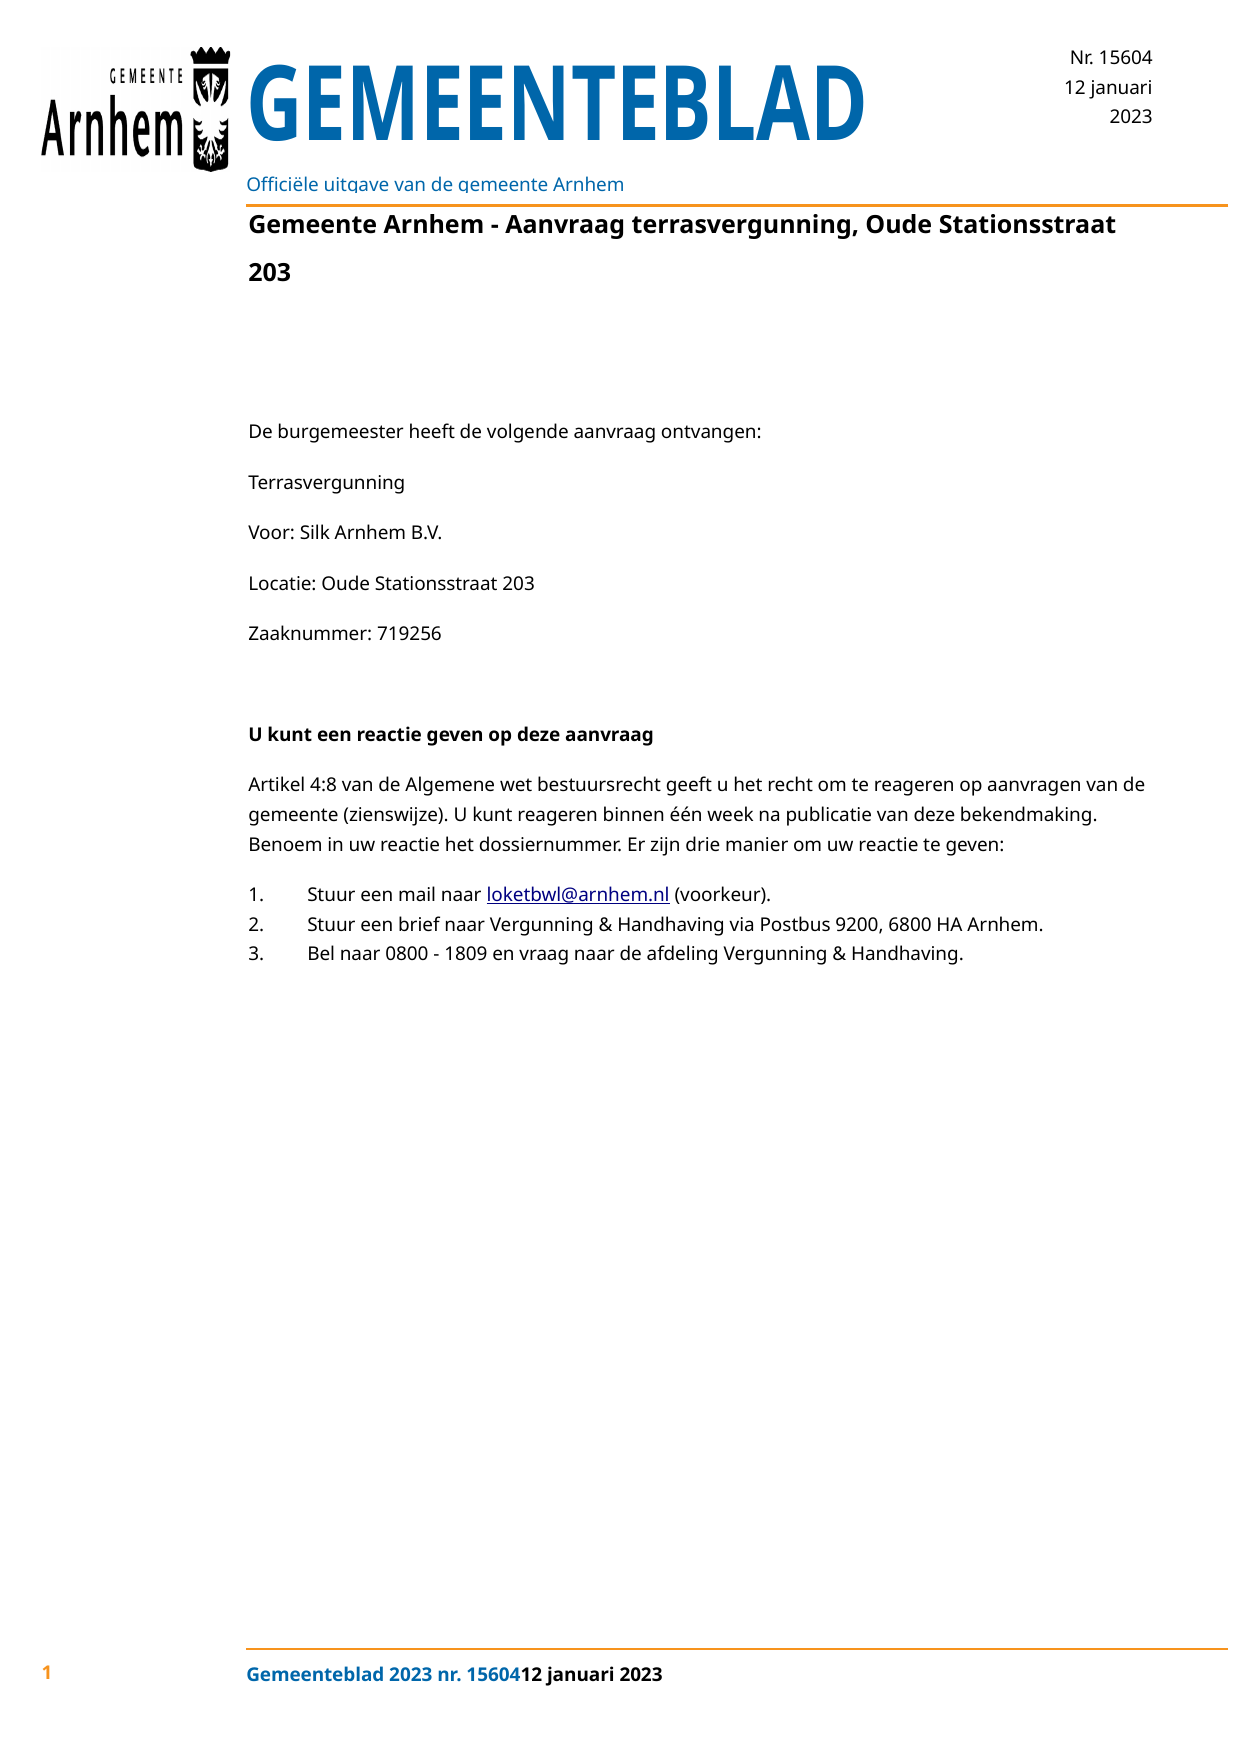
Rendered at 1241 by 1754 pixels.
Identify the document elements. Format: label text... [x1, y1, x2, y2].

text Artikel 4:8 van de Algemene wet bestuursrecht geeft u het recht om te reageren op aanvragen van de gemeente (zienswijze). U kunt reageren binnen één week na publicatie van deze bekendmaking. Benoem in uw reactie het dossiernummer. Er zijn drie manier om uw reactie te geven: [248, 772, 1152, 857]
text Gemeente Arnhem - Aanvraag terrasvergunning, Oude Stationsstraat 203 [248, 207, 1152, 288]
text Terrasvergunning [248, 469, 1152, 495]
list Stuur een brief naar Vergunning & Handhaving via Postbus 9200, 6800 HA Arnhem. [248, 911, 1152, 937]
text Zaaknummer: 719256 [248, 620, 1152, 646]
text Voor: Silk Arnhem B.V. [248, 519, 1152, 545]
list Bel naar 0800 - 1809 en vraag naar de afdeling Vergunning & Handhaving. [248, 940, 1152, 966]
text Locatie: Oude Stationsstraat 203 [248, 570, 1152, 596]
text De burgemeester heeft de volgende aanvraag ontvangen: [248, 419, 1152, 444]
text U kunt een reactie geven op deze aanvraag [248, 721, 1152, 747]
picture [41, 47, 231, 172]
list Stuur een mail naar loketbwl@arnhem.nl (voorkeur). [248, 881, 1152, 907]
